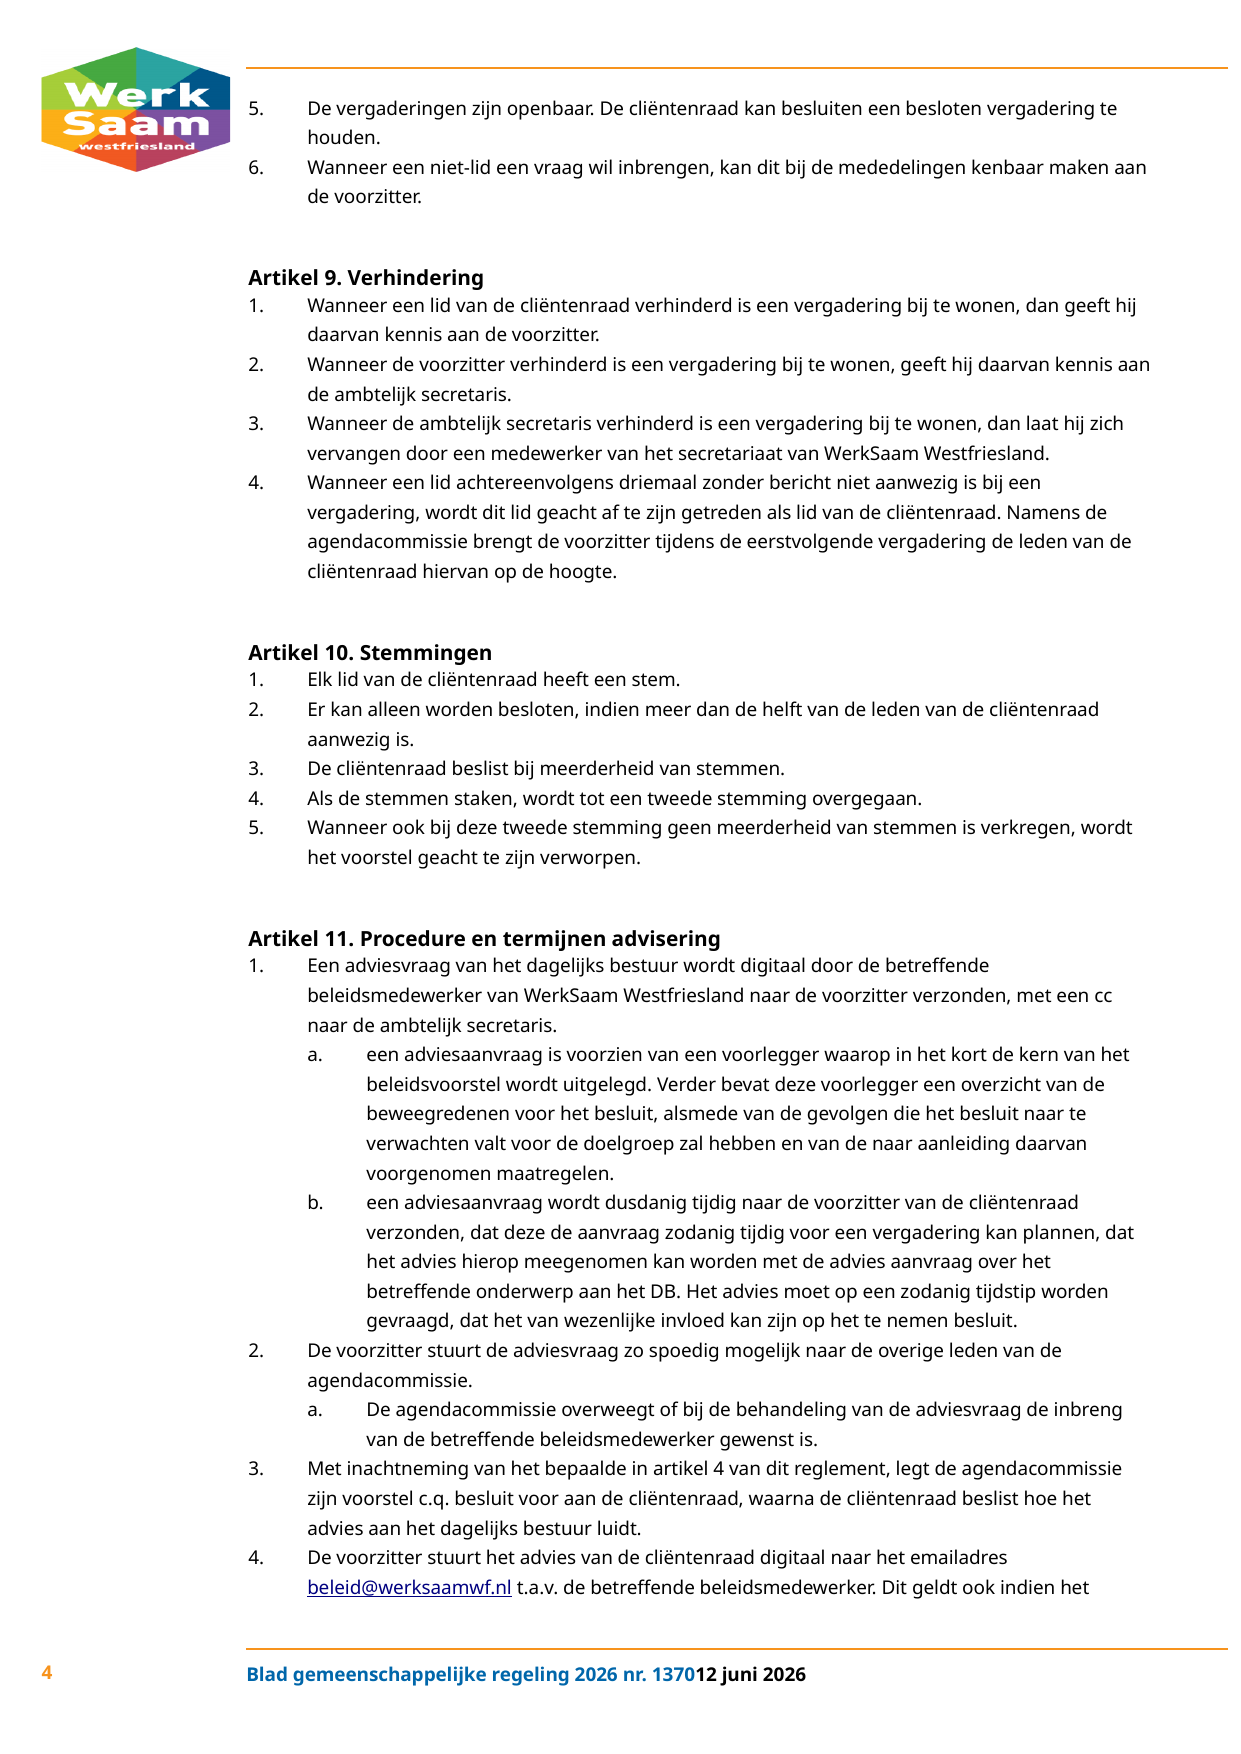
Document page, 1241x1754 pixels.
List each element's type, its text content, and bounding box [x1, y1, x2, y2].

list Een adviesvraag van het dagelijks bestuur wordt digitaal door de betreffende beleidsmedewerker van WerkSaam Westfriesland naar de voorzitter verzonden, met een cc naar de ambtelijk secretaris. [248, 953, 1152, 1037]
list De cliëntenraad beslist bij meerderheid van stemmen. [248, 755, 1152, 781]
list Met inachtneming van het bepaalde in artikel 4 van dit reglement, legt de agendacommissie zijn voorstel c.q. besluit voor aan de cliëntenraad, waarna de cliëntenraad beslist hoe het advies aan het dagelijks bestuur luidt. [248, 1456, 1152, 1540]
list De vergaderingen zijn openbaar. De cliëntenraad kan besluiten een besloten vergadering te houden. [248, 95, 1152, 150]
list Wanneer een lid van de cliëntenraad verhinderd is een vergadering bij te wonen, dan geeft hij daarvan kennis aan de voorzitter. [248, 292, 1152, 347]
text Artikel 9. Verhindering [248, 263, 1152, 292]
text Artikel 11. Procedure en termijnen advisering [248, 924, 1152, 953]
list Wanneer ook bij deze tweede stemming geen meerderheid van stemmen is verkregen, wordt het voorstel geacht te zijn verworpen. [248, 814, 1152, 870]
list Wanneer een lid achtereenvolgens driemaal zonder bericht niet aanwezig is bij een vergadering, wordt dit lid geacht af te zijn getreden als lid van de cliëntenraad. Namens de agendacommissie brengt de voorzitter tijdens de eerstvolgende vergadering de leden van de cliëntenraad hiervan op de hoogte. [248, 469, 1152, 584]
list De agendacommissie overweegt of bij de behandeling van de adviesvraag de inbreng van de betreffende beleidsmedewerker gewenst is. [307, 1396, 1152, 1452]
text Artikel 10. Stemmingen [248, 638, 1152, 667]
list De voorzitter stuurt de adviesvraag zo spoedig mogelijk naar de overige leden van de agendacommissie. [248, 1337, 1152, 1392]
list Er kan alleen worden besloten, indien meer dan de helft van de leden van de cliëntenraad aanwezig is. [248, 696, 1152, 752]
list een adviesaanvraag wordt dusdanig tijdig naar de voorzitter van de cliëntenraad verzonden, dat deze de aanvraag zodanig tijdig voor een vergadering kan plannen, dat het advies hierop meegenomen kan worden met de advies aanvraag over het betreffende onderwerp aan het DB. Het advies moet op een zodanig tijdstip worden gevraagd, dat het van wezenlijke invloed kan zijn op het te nemen besluit. [307, 1189, 1152, 1333]
picture [41, 47, 231, 172]
list De voorzitter stuurt het advies van de cliëntenraad digitaal naar het emailadres beleid@werksaamwf.nl t.a.v. de betreffende beleidsmedewerker. Dit geldt ook indien het [248, 1544, 1152, 1599]
list Wanneer de voorzitter verhinderd is een vergadering bij te wonen, geeft hij daarvan kennis aan de ambtelijk secretaris. [248, 351, 1152, 406]
list Elk lid van de cliëntenraad heeft een stem. [248, 667, 1152, 692]
list Wanneer de ambtelijk secretaris verhinderd is een vergadering bij te wonen, dan laat hij zich vervangen door een medewerker van het secretariaat van WerkSaam Westfriesland. [248, 410, 1152, 466]
list Als de stemmen staken, wordt tot een tweede stemming overgegaan. [248, 785, 1152, 811]
list Wanneer een niet-lid een vraag wil inbrengen, kan dit bij de mededelingen kenbaar maken aan de voorzitter. [248, 154, 1152, 209]
list een adviesaanvraag is voorzien van een voorlegger waarop in het kort de kern van het beleidsvoorstel wordt uitgelegd. Verder bevat deze voorlegger een overzicht van de beweegredenen voor het besluit, alsmede van de gevolgen die het besluit naar te verwachten valt voor de doelgroep zal hebben en van de naar aanleiding daarvan voorgenomen maatregelen. [307, 1041, 1152, 1185]
